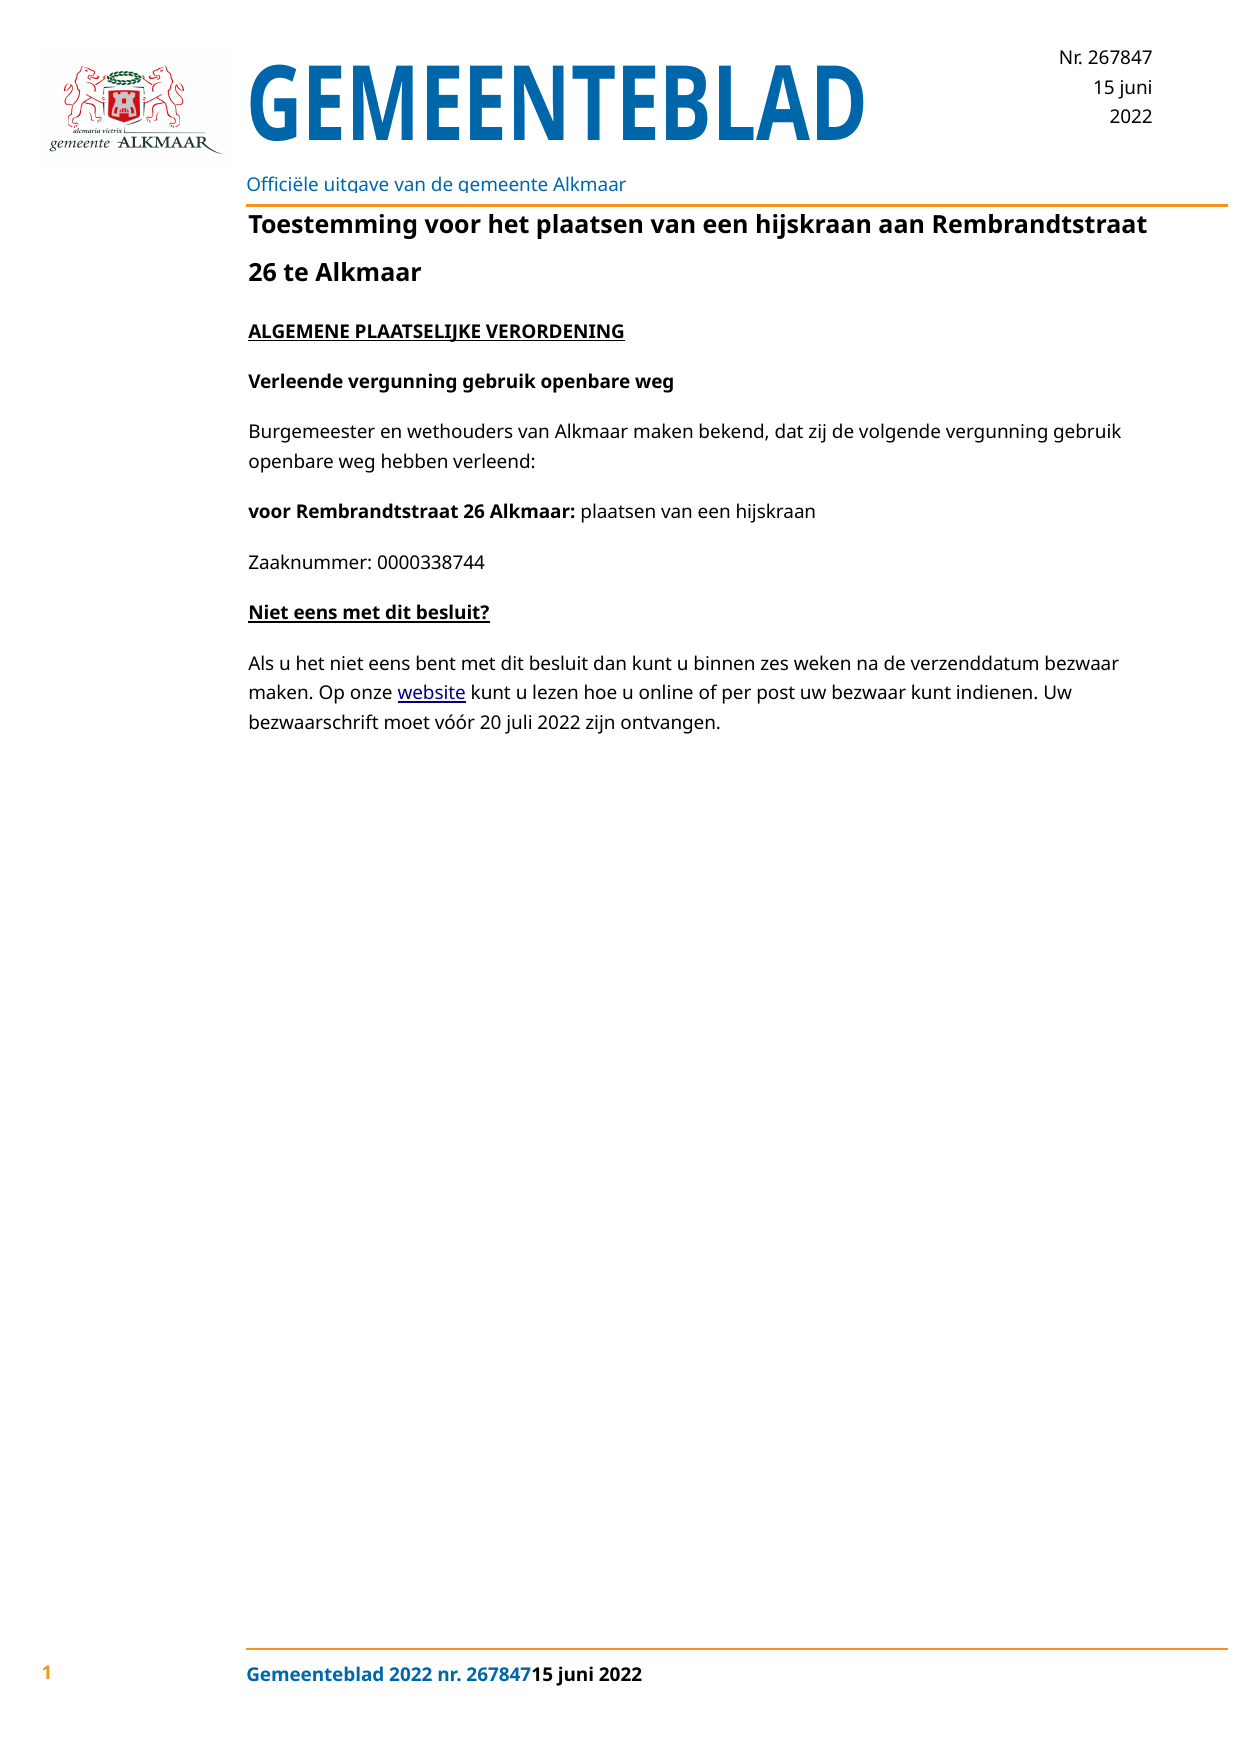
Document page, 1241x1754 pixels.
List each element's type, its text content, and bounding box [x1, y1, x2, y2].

text Als u het niet eens bent met dit besluit dan kunt u binnen zes weken na de verzenddatum bezwaar maken. Op onze website kunt u lezen hoe u online of per post uw bezwaar kunt indienen. Uw bezwaarschrift moet vóór 20 juli 2022 zijn ontvangen. [248, 650, 1152, 735]
text voor Rembrandtstraat 26 Alkmaar: plaatsen van een hijskraan [248, 499, 1152, 524]
text Zaaknummer: 0000338744 [248, 549, 1152, 575]
text Toestemming voor het plaatsen van een hijskraan aan Rembrandtstraat 26 te Alkmaar [248, 207, 1152, 288]
text Niet eens met dit besluit? [248, 599, 1152, 625]
picture [41, 47, 231, 172]
text ALGEMENE PLAATSELIJKE VERORDENING [248, 318, 1152, 344]
text Verleende vergunning gebruik openbare weg [248, 368, 1152, 394]
text Burgemeester en wethouders van Alkmaar maken bekend, dat zij de volgende vergunning gebruik openbare weg hebben verleend: [248, 419, 1152, 474]
